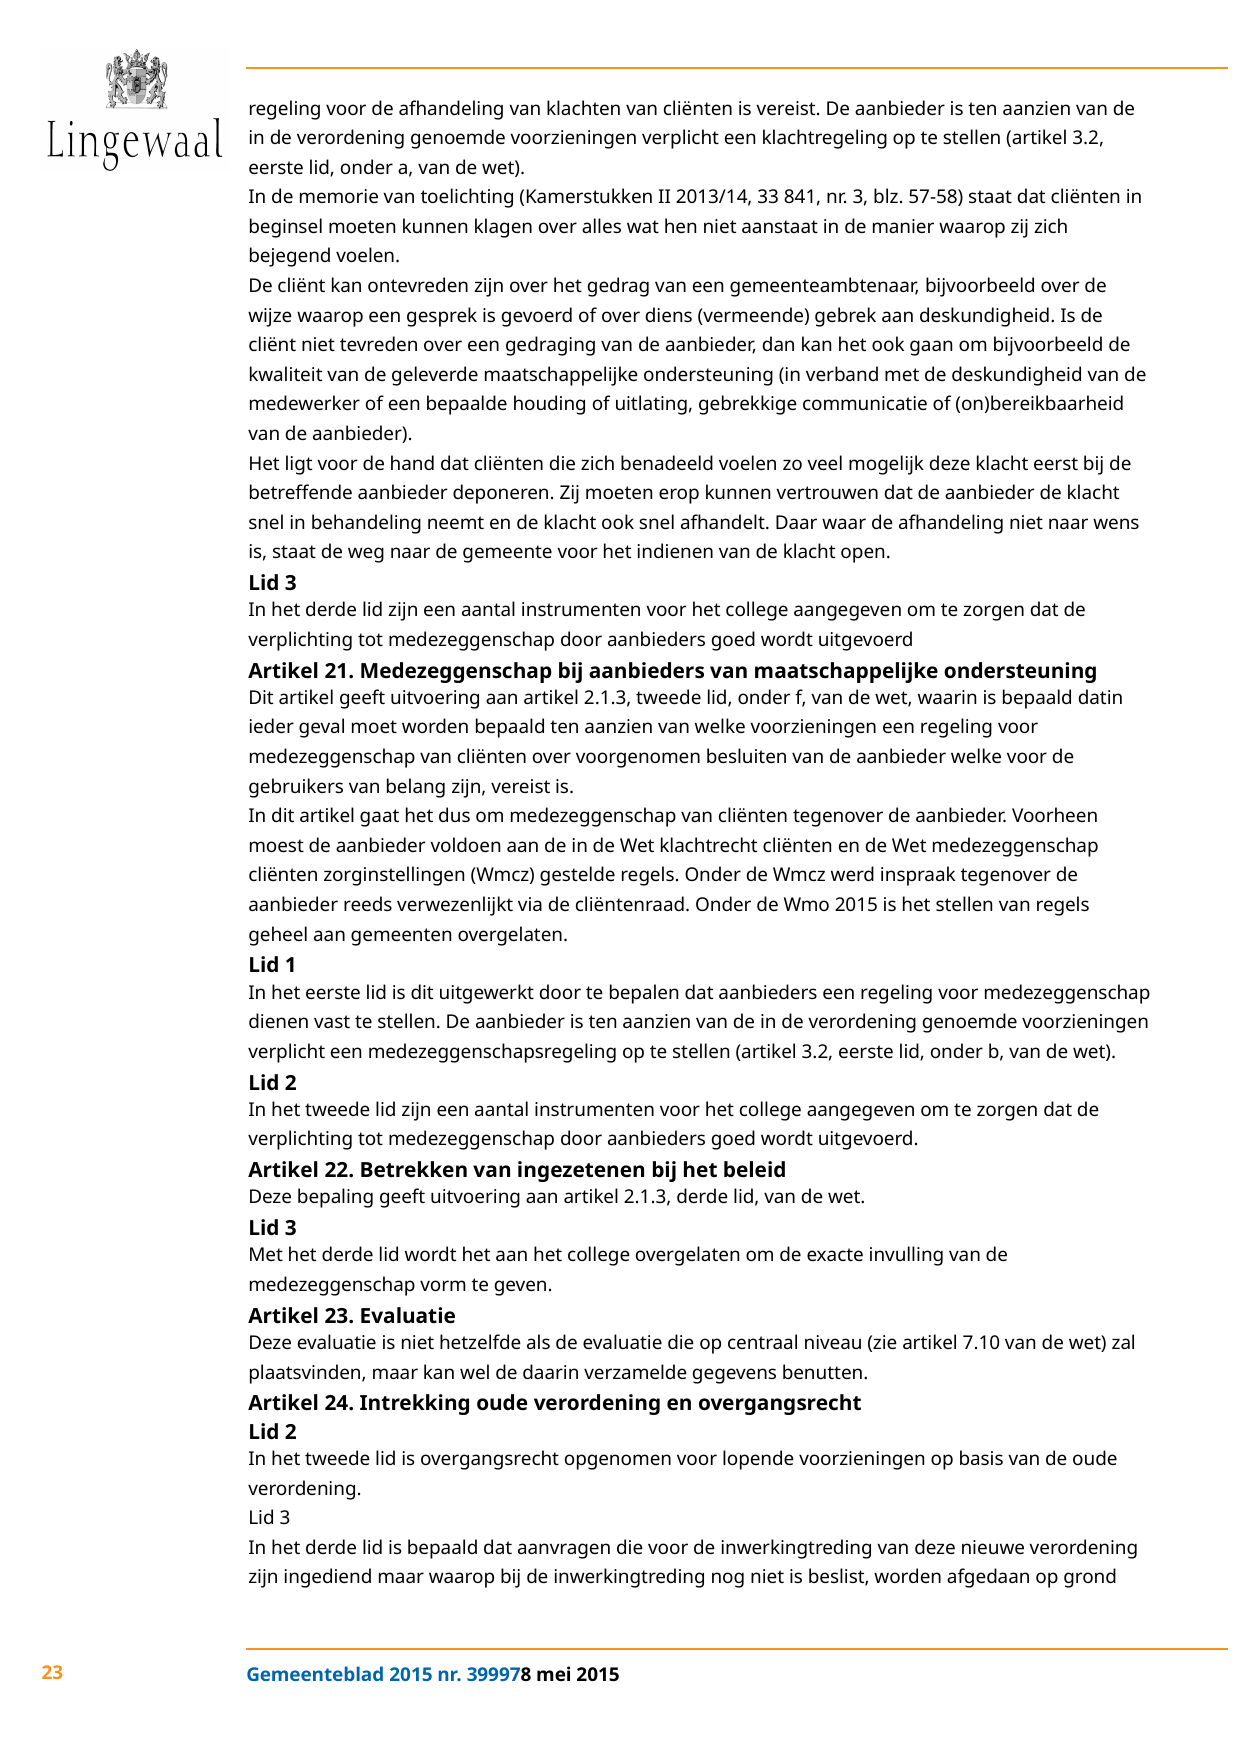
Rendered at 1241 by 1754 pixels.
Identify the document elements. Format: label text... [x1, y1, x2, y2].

text regeling voor de afhandeling van klachten van cliënten is vereist. De aanbieder is ten aanzien van de in de verordening genoemde voorzieningen verplicht een klachtregeling op te stellen (artikel 3.2, eerste lid, onder a, van de wet). [248, 95, 1152, 180]
text In het tweede lid zijn een aantal instrumenten voor het college aangegeven om te zorgen dat de verplichting tot medezeggenschap door aanbieders goed wordt uitgevoerd. [248, 1096, 1152, 1151]
text Dit artikel geeft uitvoering aan artikel 2.1.3, tweede lid, onder f, van de wet, waarin is bepaald datin ieder geval moet worden bepaald ten aanzien van welke voorzieningen een regeling voor medezeggenschap van cliënten over voorgenomen besluiten van de aanbieder welke voor de gebruikers van belang zijn, vereist is. [248, 684, 1152, 799]
text In het derde lid zijn een aantal instrumenten voor het college aangegeven om te zorgen dat de verplichting tot medezeggenschap door aanbieders goed wordt uitgevoerd [248, 597, 1152, 652]
text Deze bepaling geeft uitvoering aan artikel 2.1.3, derde lid, van de wet. [248, 1184, 1152, 1209]
text De cliënt kan ontevreden zijn over het gedrag van een gemeenteambtenaar, bijvoorbeeld over de wijze waarop een gesprek is gevoerd of over diens (vermeende) gebrek aan deskundigheid. Is de cliënt niet tevreden over een gedraging van de aanbieder, dan kan het ook gaan om bijvoorbeeld de kwaliteit van de geleverde maatschappelijke ondersteuning (in verband met de deskundigheid van de medewerker of een bepaalde houding of uitlating, gebrekkige communicatie of (on)bereikbaarheid van de aanbieder). [248, 272, 1152, 446]
text Lid 3 [248, 1213, 1152, 1242]
text Met het derde lid wordt het aan het college overgelaten om de exacte invulling van de medezeggenschap vorm te geven. [248, 1242, 1152, 1297]
text Lid 2 [248, 1417, 1152, 1445]
text Artikel 24. Intrekking oude verordening en overgangsrecht [248, 1388, 1152, 1417]
text Artikel 22. Betrekken van ingezetenen bij het beleid [248, 1155, 1152, 1184]
text Lid 3 [248, 1504, 1152, 1530]
text Deze evaluatie is niet hetzelfde als de evaluatie die op centraal niveau (zie artikel 7.10 van de wet) zal plaatsvinden, maar kan wel de daarin verzamelde gegevens benutten. [248, 1329, 1152, 1384]
text In de memorie van toelichting (Kamerstukken II 2013/14, 33 841, nr. 3, blz. 57-58) staat dat cliënten in beginsel moeten kunnen klagen over alles wat hen niet aanstaat in de manier waarop zij zich bejegend voelen. [248, 183, 1152, 268]
text In het eerste lid is dit uitgewerkt door te bepalen dat aanbieders een regeling voor medezeggenschap dienen vast te stellen. De aanbieder is ten aanzien van de in de verordening genoemde voorzieningen verplicht een medezeggenschapsregeling op te stellen (artikel 3.2, eerste lid, onder b, van de wet). [248, 979, 1152, 1064]
text Artikel 21. Medezeggenschap bij aanbieders van maatschappelijke ondersteuning [248, 656, 1152, 684]
text In dit artikel gaat het dus om medezeggenschap van cliënten tegenover de aanbieder. Voorheen moest de aanbieder voldoen aan de in de Wet klachtrecht cliënten en de Wet medezeggenschap cliënten zorginstellingen (Wmcz) gestelde regels. Onder de Wmcz werd inspraak tegenover de aanbieder reeds verwezenlijkt via de cliëntenraad. Onder de Wmo 2015 is het stellen van regels geheel aan gemeenten overgelaten. [248, 802, 1152, 947]
picture [41, 47, 231, 172]
text Lid 2 [248, 1068, 1152, 1096]
text Artikel 23. Evaluatie [248, 1301, 1152, 1329]
text Lid 1 [248, 950, 1152, 979]
text In het tweede lid is overgangsrecht opgenomen voor lopende voorzieningen op basis van de oude verordening. [248, 1445, 1152, 1501]
text Lid 3 [248, 568, 1152, 597]
text In het derde lid is bepaald dat aanvragen die voor de inwerkingtreding van deze nieuwe verordening zijn ingediend maar waarop bij de inwerkingtreding nog niet is beslist, worden afgedaan op grond [248, 1534, 1152, 1589]
text Het ligt voor de hand dat cliënten die zich benadeeld voelen zo veel mogelijk deze klacht eerst bij de betreffende aanbieder deponeren. Zij moeten erop kunnen vertrouwen dat de aanbieder de klacht snel in behandeling neemt en de klacht ook snel afhandelt. Daar waar de afhandeling niet naar wens is, staat de weg naar de gemeente voor het indienen van de klacht open. [248, 450, 1152, 564]
